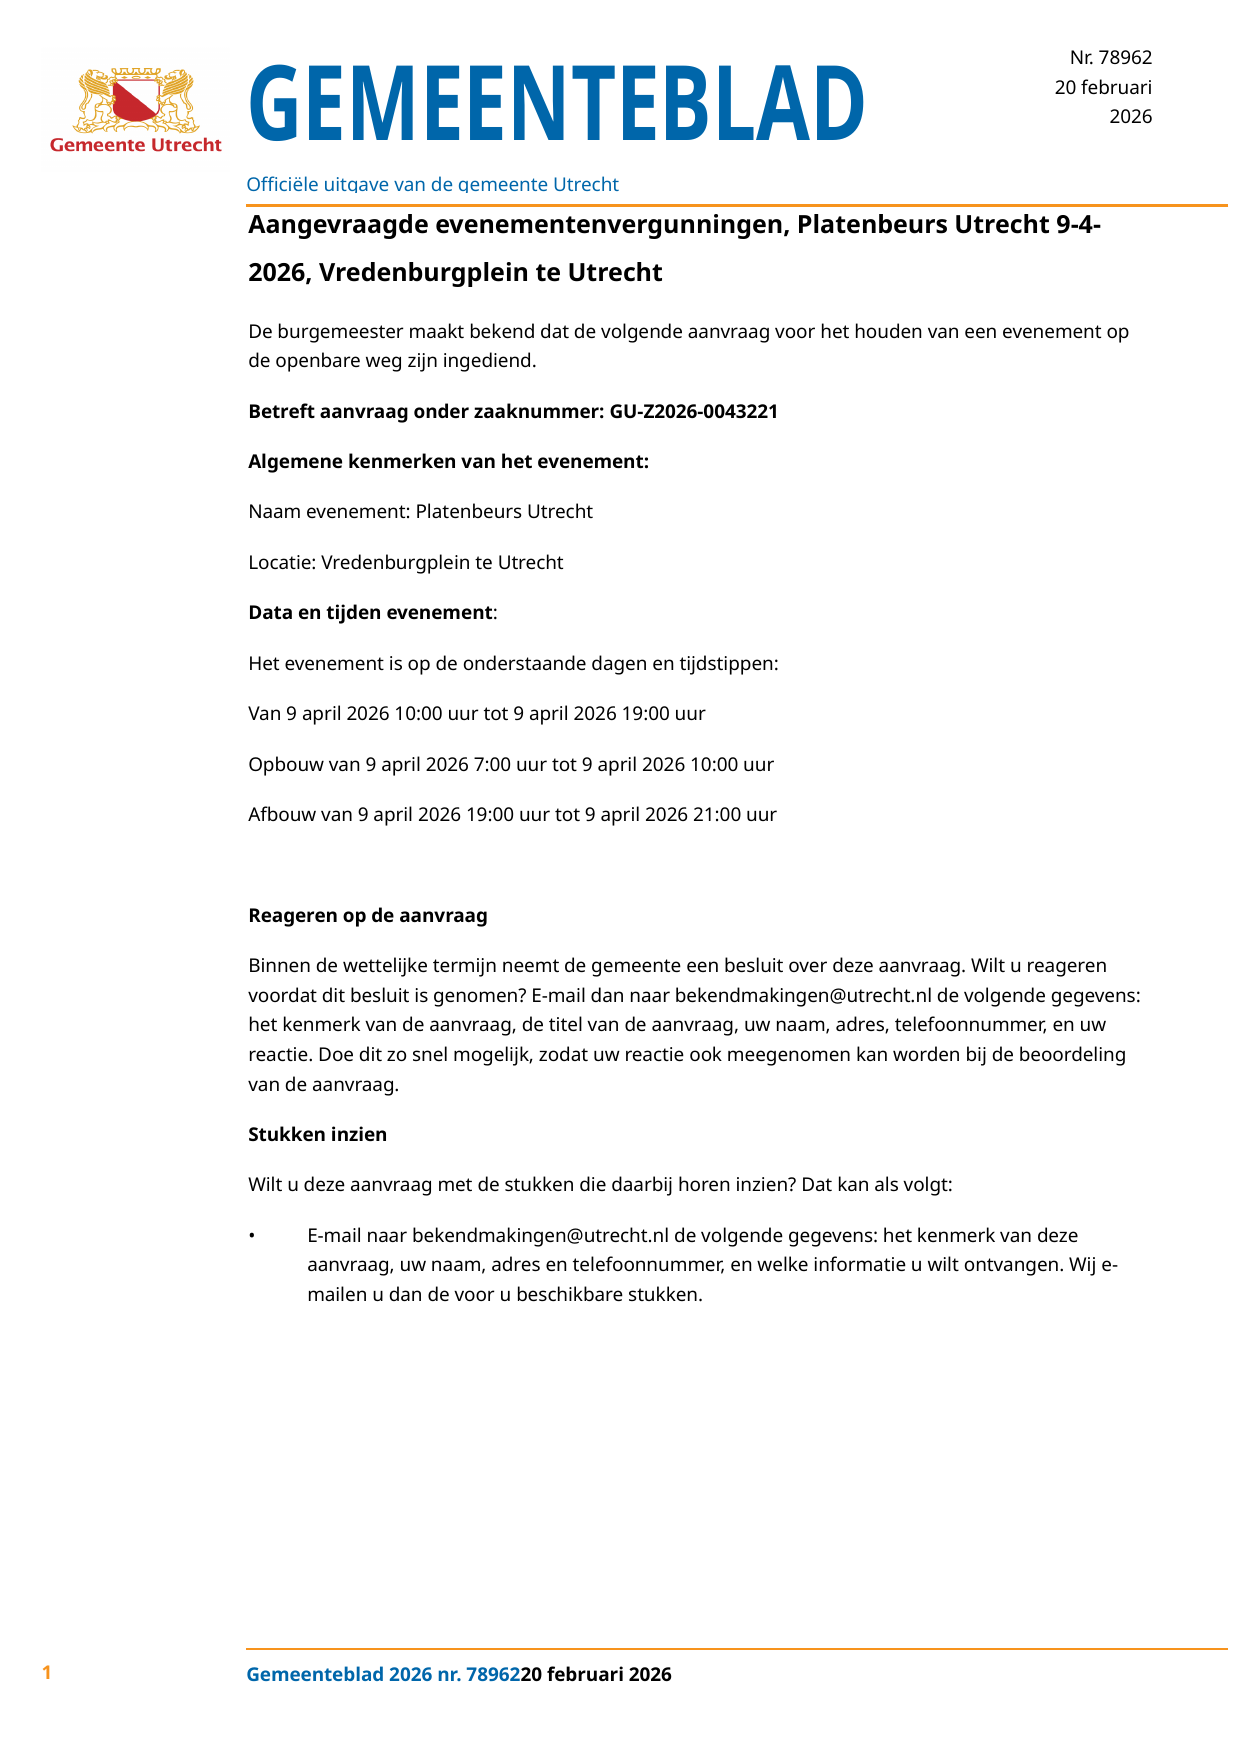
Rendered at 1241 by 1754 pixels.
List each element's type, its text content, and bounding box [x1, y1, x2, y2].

text Aangevraagde evenementenvergunningen, Platenbeurs Utrecht 9-4-2026, Vredenburgplein te Utrecht [248, 207, 1152, 288]
text Reageren op de aanvraag [248, 902, 1152, 928]
text Van 9 april 2026 10:00 uur tot 9 april 2026 19:00 uur [248, 700, 1152, 726]
picture [41, 47, 231, 172]
text Naam evenement: Platenbeurs Utrecht [248, 499, 1152, 524]
text Het evenement is op de onderstaande dagen en tijdstippen: [248, 650, 1152, 676]
text Stukken inzien [248, 1121, 1152, 1147]
text Binnen de wettelijke termijn neemt de gemeente een besluit over deze aanvraag. Wilt u reageren voordat dit besluit is genomen? E-mail dan naar bekendmakingen@utrecht.nl de volgende gegevens: het kenmerk van de aanvraag, de titel van de aanvraag, uw naam, adres, telefoonnummer, en uw reactie. Doe dit zo snel mogelijk, zodat uw reactie ook meegenomen kan worden bij de beoordeling van de aanvraag. [248, 952, 1152, 1097]
text Data en tijden evenement: [248, 599, 1152, 625]
text Locatie: Vredenburgplein te Utrecht [248, 549, 1152, 575]
text Algemene kenmerken van het evenement: [248, 448, 1152, 474]
text Wilt u deze aanvraag met de stukken die daarbij horen inzien? Dat kan als volgt: [248, 1172, 1152, 1197]
text Betreft aanvraag onder zaaknummer: GU-Z2026-0043221 [248, 398, 1152, 424]
text Afbouw van 9 april 2026 19:00 uur tot 9 april 2026 21:00 uur [248, 801, 1152, 827]
text Opbouw van 9 april 2026 7:00 uur tot 9 april 2026 10:00 uur [248, 751, 1152, 777]
list E-mail naar bekendmakingen@utrecht.nl de volgende gegevens: het kenmerk van deze aanvraag, uw naam, adres en telefoonnummer, en welke informatie u wilt ontvangen. Wij e-mailen u dan de voor u beschikbare stukken. [248, 1222, 1152, 1307]
text De burgemeester maakt bekend dat de volgende aanvraag voor het houden van een evenement op de openbare weg zijn ingediend. [248, 318, 1152, 373]
